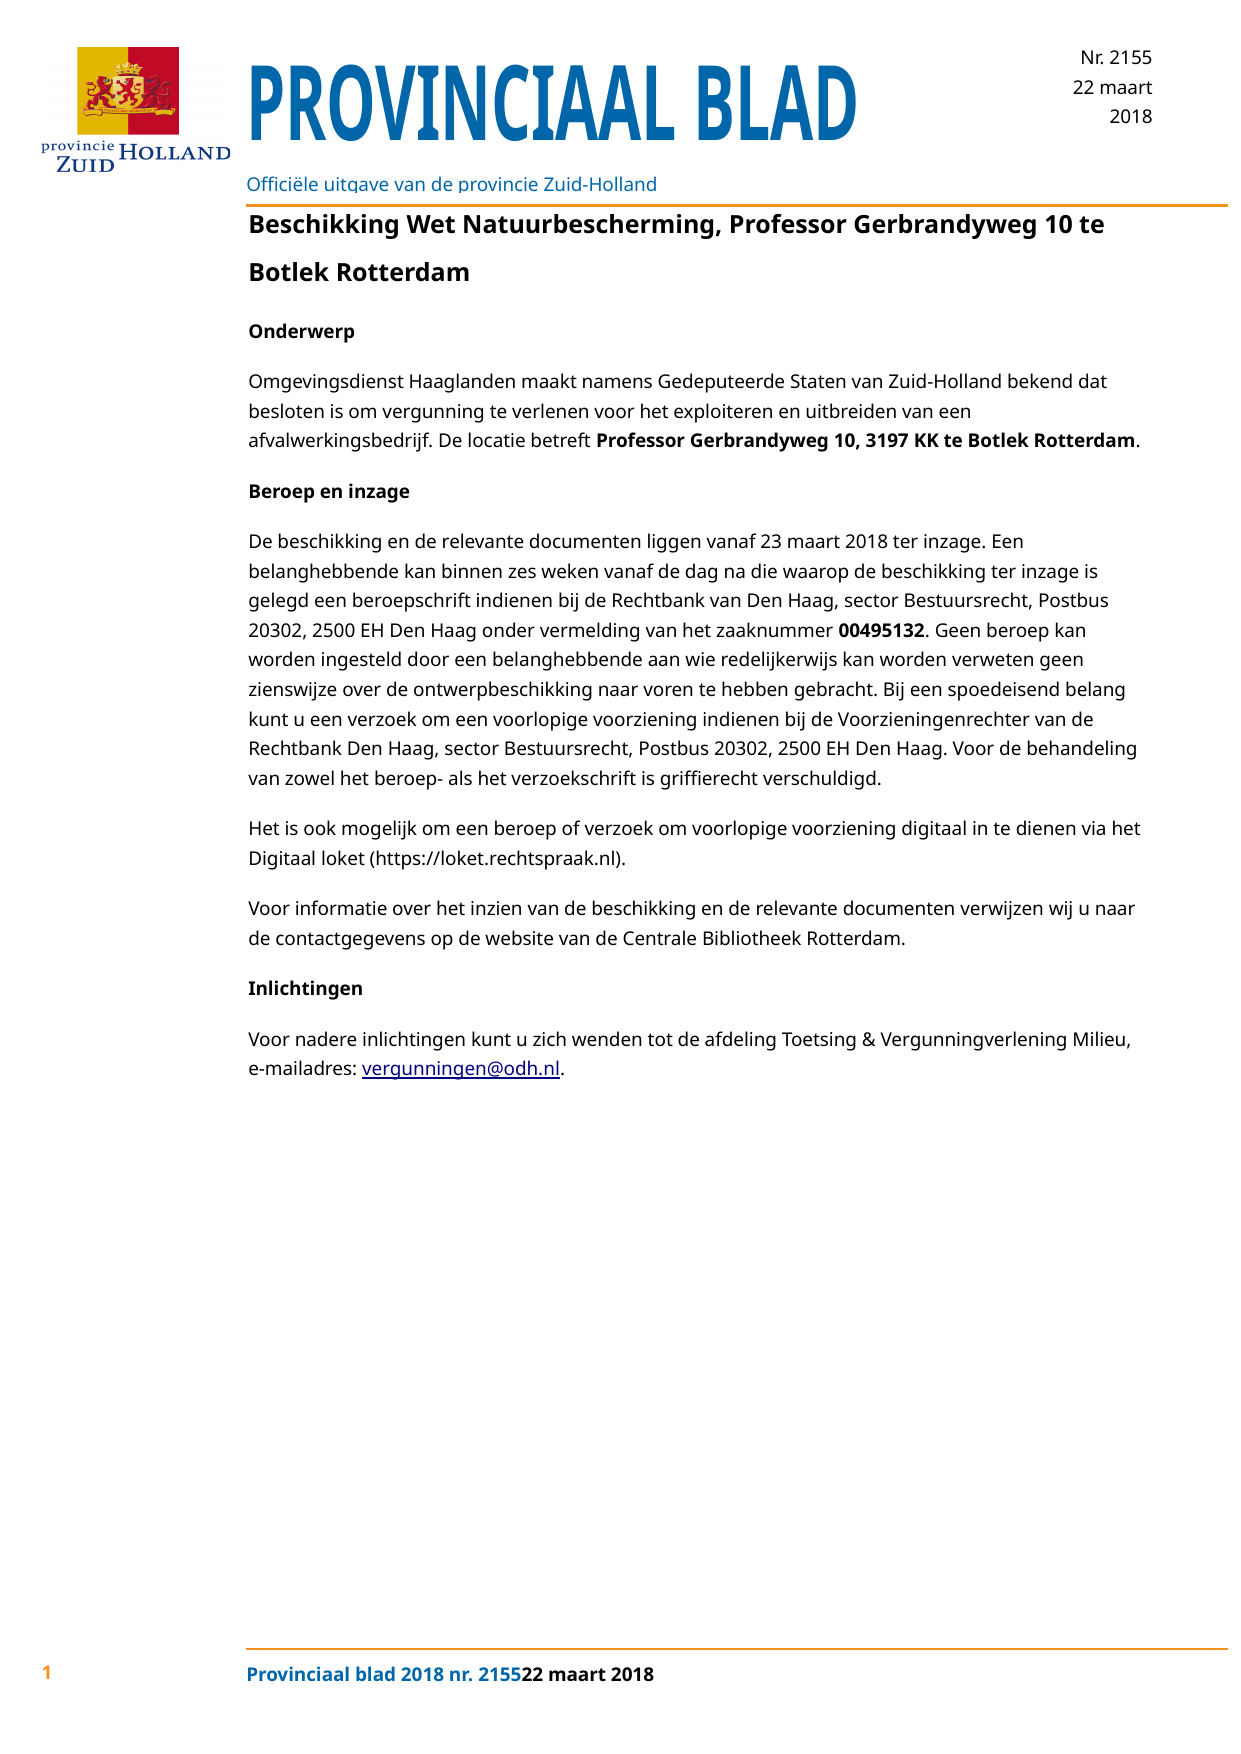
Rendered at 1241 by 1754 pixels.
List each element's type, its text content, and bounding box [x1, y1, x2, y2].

text Voor nadere inlichtingen kunt u zich wenden tot de afdeling Toetsing & Vergunningverlening Milieu, e-mailadres: vergunningen@odh.nl. [248, 1026, 1152, 1081]
text Omgevingsdienst Haaglanden maakt namens Gedeputeerde Staten van Zuid-Holland bekend dat besloten is om vergunning te verlenen voor het exploiteren en uitbreiden van een afvalwerkingsbedrijf. De locatie betreft Professor Gerbrandyweg 10, 3197 KK te Botlek Rotterdam. [248, 368, 1152, 453]
text Onderwerp [248, 318, 1152, 344]
text Het is ook mogelijk om een beroep of verzoek om voorlopige voorziening digitaal in te dienen via het Digitaal loket (https://loket.rechtspraak.nl). [248, 815, 1152, 871]
text Beschikking Wet Natuurbescherming, Professor Gerbrandyweg 10 te Botlek Rotterdam [248, 207, 1152, 288]
text Voor informatie over het inzien van de beschikking en de relevante documenten verwijzen wij u naar de contactgegevens op de website van de Centrale Bibliotheek Rotterdam. [248, 895, 1152, 951]
text De beschikking en de relevante documenten liggen vanaf 23 maart 2018 ter inzage. Een belanghebbende kan binnen zes weken vanaf de dag na die waarop de beschikking ter inzage is gelegd een beroepschrift indienen bij de Rechtbank van Den Haag, sector Bestuursrecht, Postbus 20302, 2500 EH Den Haag onder vermelding van het zaaknummer 00495132. Geen beroep kan worden ingesteld door een belanghebbende aan wie redelijkerwijs kan worden verweten geen zienswijze over de ontwerpbeschikking naar voren te hebben gebracht. Bij een spoedeisend belang kunt u een verzoek om een voorlopige voorziening indienen bij de Voorzieningenrechter van de Rechtbank Den Haag, sector Bestuursrecht, Postbus 20302, 2500 EH Den Haag. Voor de behandeling van zowel het beroep- als het verzoekschrift is griffierecht verschuldigd. [248, 528, 1152, 791]
picture [41, 47, 231, 172]
text Beroep en inzage [248, 478, 1152, 504]
text Inlichtingen [248, 975, 1152, 1001]
